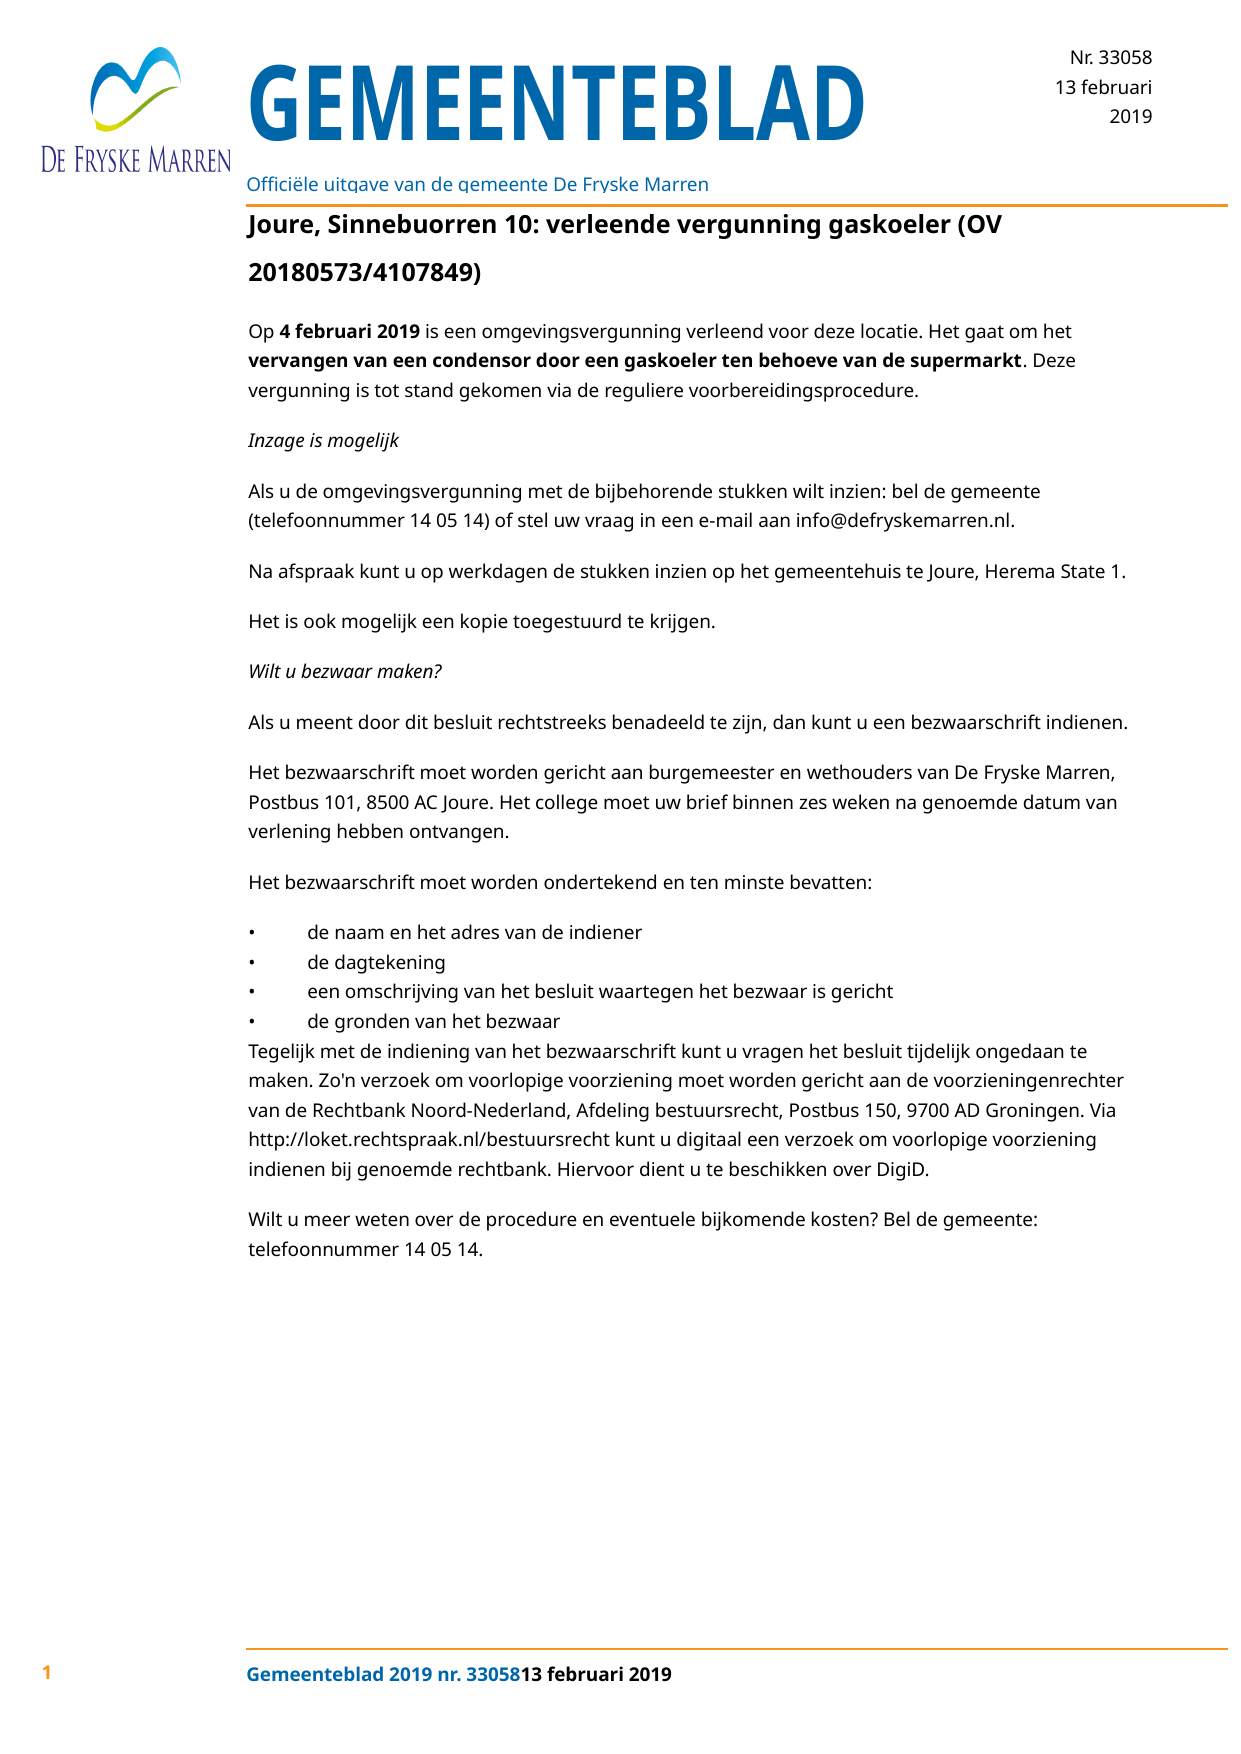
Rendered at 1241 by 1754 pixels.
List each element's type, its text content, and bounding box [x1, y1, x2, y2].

list de dagtekening [248, 949, 1152, 975]
list de naam en het adres van de indiener [248, 919, 1152, 945]
list een omschrijving van het besluit waartegen het bezwaar is gericht [248, 979, 1152, 1004]
text Tegelijk met de indiening van het bezwaarschrift kunt u vragen het besluit tijdelijk ongedaan te maken. Zo'n verzoek om voorlopige voorziening moet worden gericht aan de voorzieningenrechter van de Rechtbank Noord-Nederland, Afdeling bestuursrecht, Postbus 150, 9700 AD Groningen. Via http://loket.rechtspraak.nl/bestuursrecht kunt u digitaal een verzoek om voorlopige voorziening indienen bij genoemde rechtbank. Hiervoor dient u te beschikken over DigiD. [248, 1038, 1152, 1182]
text Wilt u meer weten over de procedure en eventuele bijkomende kosten? Bel de gemeente: telefoonnummer 14 05 14. [248, 1207, 1152, 1262]
text Wilt u bezwaar maken? [248, 659, 1152, 684]
text Het bezwaarschrift moet worden gericht aan burgemeester en wethouders van De Fryske Marren, Postbus 101, 8500 AC Joure. Het college moet uw brief binnen zes weken na genoemde datum van verlening hebben ontvangen. [248, 759, 1152, 844]
list de gronden van het bezwaar [248, 1008, 1152, 1034]
text Het is ook mogelijk een kopie toegestuurd te krijgen. [248, 608, 1152, 634]
text Als u meent door dit besluit rechtstreeks benadeeld te zijn, dan kunt u een bezwaarschrift indienen. [248, 709, 1152, 735]
text Joure, Sinnebuorren 10: verleende vergunning gaskoeler (OV 20180573/4107849) [248, 207, 1152, 288]
text Als u de omgevingsvergunning met de bijbehorende stukken wilt inzien: bel de gemeente (telefoonnummer 14 05 14) of stel uw vraag in een e-mail aan info@defryskemarren.nl. [248, 478, 1152, 533]
text Inzage is mogelijk [248, 427, 1152, 453]
picture [41, 47, 231, 172]
text Het bezwaarschrift moet worden ondertekend en ten minste bevatten: [248, 869, 1152, 895]
text Na afspraak kunt u op werkdagen de stukken inzien op het gemeentehuis te Joure, Herema State 1. [248, 558, 1152, 584]
text Op 4 februari 2019 is een omgevingsvergunning verleend voor deze locatie. Het gaat om het vervangen van een condensor door een gaskoeler ten behoeve van de supermarkt. Deze vergunning is tot stand gekomen via de reguliere voorbereidingsprocedure. [248, 318, 1152, 403]
